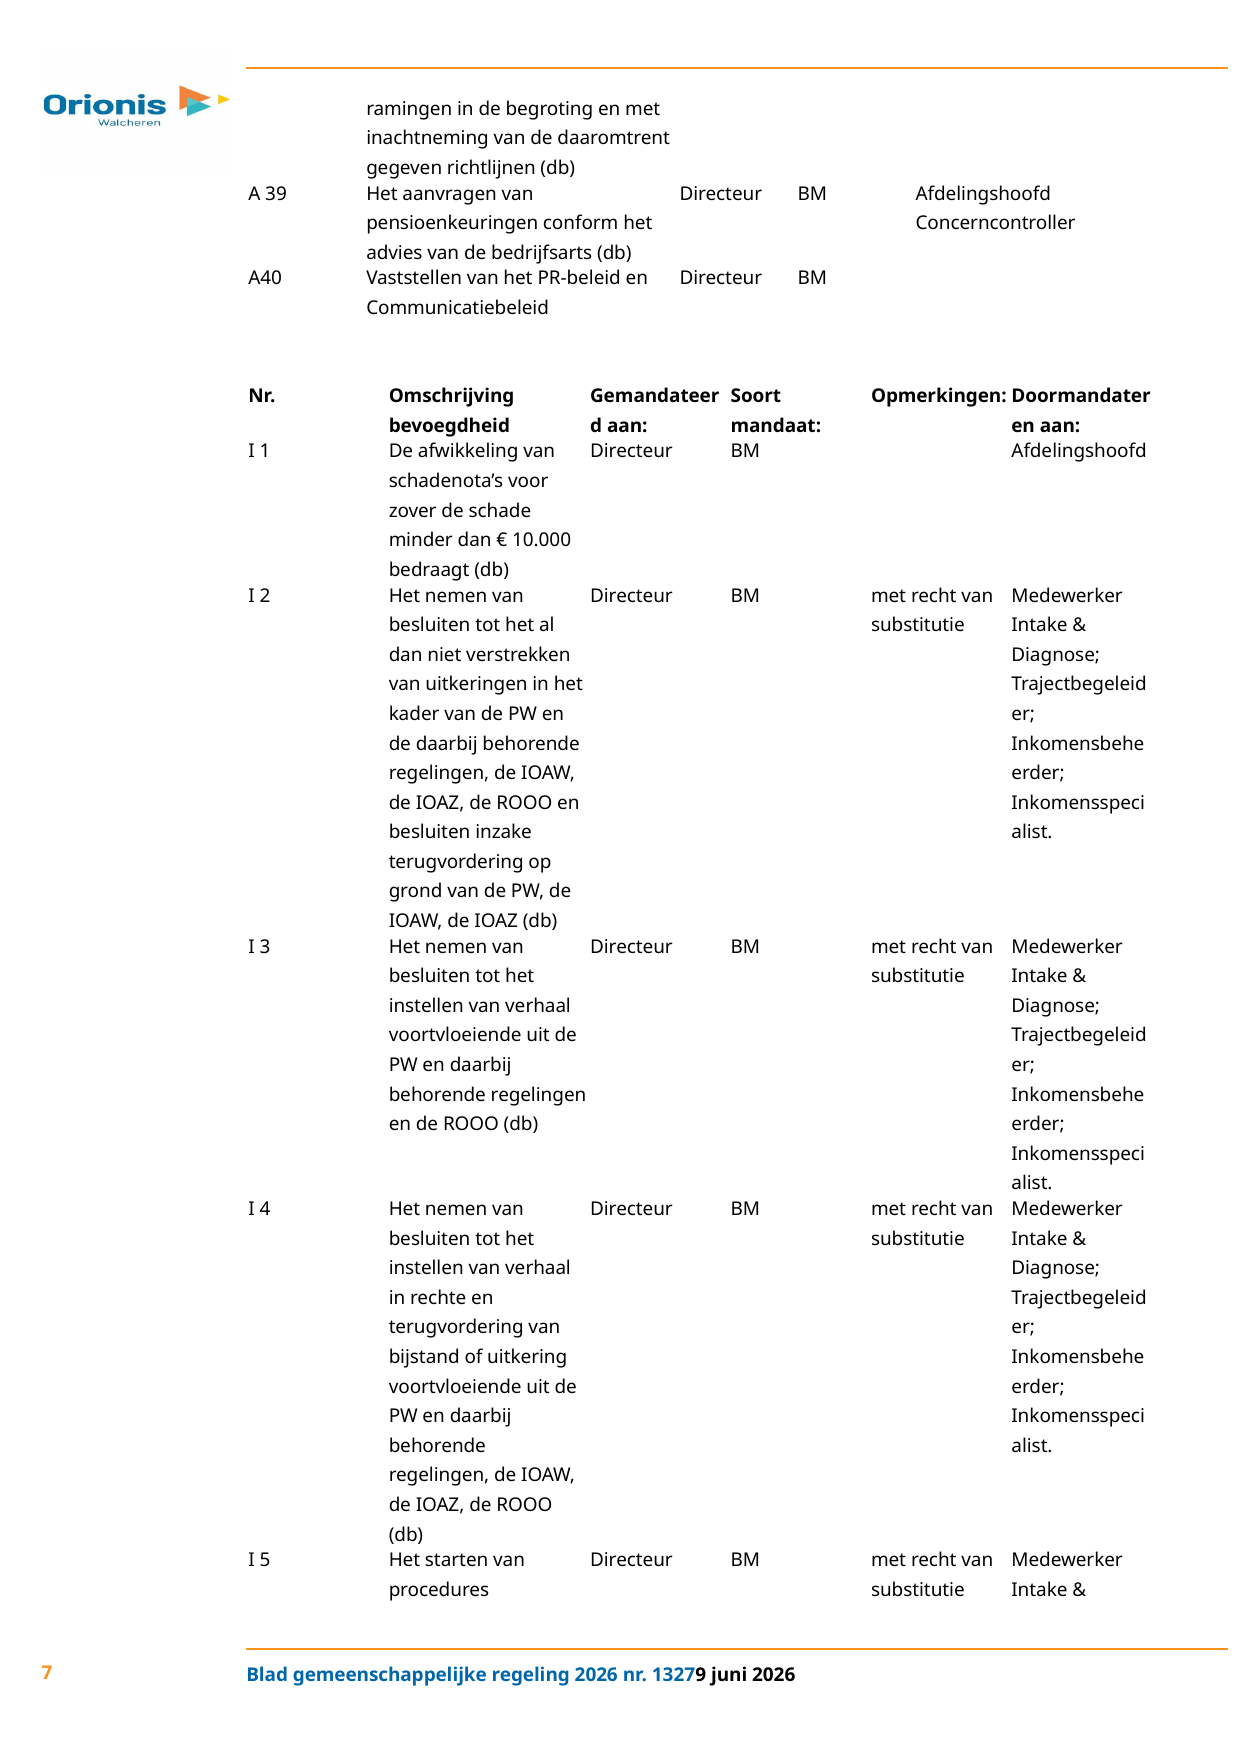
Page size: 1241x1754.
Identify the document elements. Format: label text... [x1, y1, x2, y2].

table_cell Het nemen van besluiten tot het instellen van verhaal in rechte en terugvordering van bijstand of uitkering voortvloeiende uit de PW en daarbij behorende regelingen, de IOAW, de IOAZ, de ROOO (db) [389, 1195, 590, 1546]
table_header Soort mandaat: [730, 383, 871, 438]
table_cell I 2 [248, 582, 388, 933]
table_cell met recht van substitutie [871, 1546, 1011, 1602]
table_cell I 4 [248, 1195, 388, 1546]
table_cell Het nemen van besluiten tot het instellen van verhaal voortvloeiende uit de PW en daarbij behorende regelingen en de ROOO (db) [389, 933, 590, 1195]
table_cell [871, 438, 1011, 582]
table_cell I 1 [248, 438, 388, 582]
table_cell A 39 [248, 180, 366, 264]
table_cell Directeur [590, 582, 730, 933]
table_cell met recht van substitutie [871, 582, 1011, 933]
table_cell Directeur [679, 265, 797, 320]
table_cell Directeur [590, 438, 730, 582]
table_cell [679, 95, 797, 180]
table_header Nr. [248, 383, 388, 438]
table_cell I 5 [248, 1546, 388, 1602]
table_cell I 3 [248, 933, 388, 1195]
table_cell BM [730, 1195, 871, 1546]
table_cell met recht van substitutie [871, 933, 1011, 1195]
table_header Doormandateren aan: [1011, 383, 1152, 438]
table_cell Het nemen van besluiten tot het al dan niet verstrekken van uitkeringen in het kader van de PW en de daarbij behorende regelingen, de IOAW, de IOAZ, de ROOO en besluiten inzake terugvordering op grond van de PW, de IOAW, de IOAZ (db) [389, 582, 590, 933]
table_cell Directeur [679, 180, 797, 264]
table_cell ramingen in de begroting en met inachtneming van de daaromtrent gegeven richtlijnen (db) [366, 95, 679, 180]
table_cell Vaststellen van het PR-beleid en Communicatiebeleid [366, 265, 679, 320]
table_cell BM [730, 933, 871, 1195]
table_cell Medewerker Intake & Diagnose; Trajectbegeleider; Inkomensbeheerder; Inkomensspecialist. [1011, 1195, 1152, 1546]
table_cell BM [730, 1546, 871, 1602]
table_cell Het starten van procedures [389, 1546, 590, 1602]
table_cell [915, 95, 1152, 180]
table_cell A40 [248, 265, 366, 320]
table_cell BM [730, 438, 871, 582]
table_cell Directeur [590, 1195, 730, 1546]
table_cell met recht van substitutie [871, 1195, 1011, 1546]
table_cell Directeur [590, 1546, 730, 1602]
table_cell Medewerker Intake & Diagnose; Trajectbegeleider; Inkomensbeheerder; Inkomensspecialist. [1011, 933, 1152, 1195]
table_cell Medewerker Intake & [1011, 1546, 1152, 1602]
picture [41, 47, 231, 172]
table_cell Het aanvragen van pensioenkeuringen conform het advies van de bedrijfsarts (db) [366, 180, 679, 264]
table_cell BM [730, 582, 871, 933]
table_cell Medewerker Intake & Diagnose; Trajectbegeleider; Inkomensbeheerder; Inkomensspecialist. [1011, 582, 1152, 933]
table_cell Afdelingshoofd [1011, 438, 1152, 582]
table_header Omschrijving bevoegdheid [389, 383, 590, 438]
table_cell [797, 95, 915, 180]
table_cell De afwikkeling van schadenota’s voor zover de schade minder dan € 10.000 bedraagt (db) [389, 438, 590, 582]
table_cell BM [797, 180, 915, 264]
table_cell Afdelingshoofd Concerncontroller [915, 180, 1152, 264]
table_header Opmerkingen: [871, 383, 1011, 438]
table_cell Directeur [590, 933, 730, 1195]
table_cell [915, 265, 1152, 320]
table_cell [248, 95, 366, 180]
table_header Gemandateerd aan: [590, 383, 730, 438]
table_cell BM [797, 265, 915, 320]
